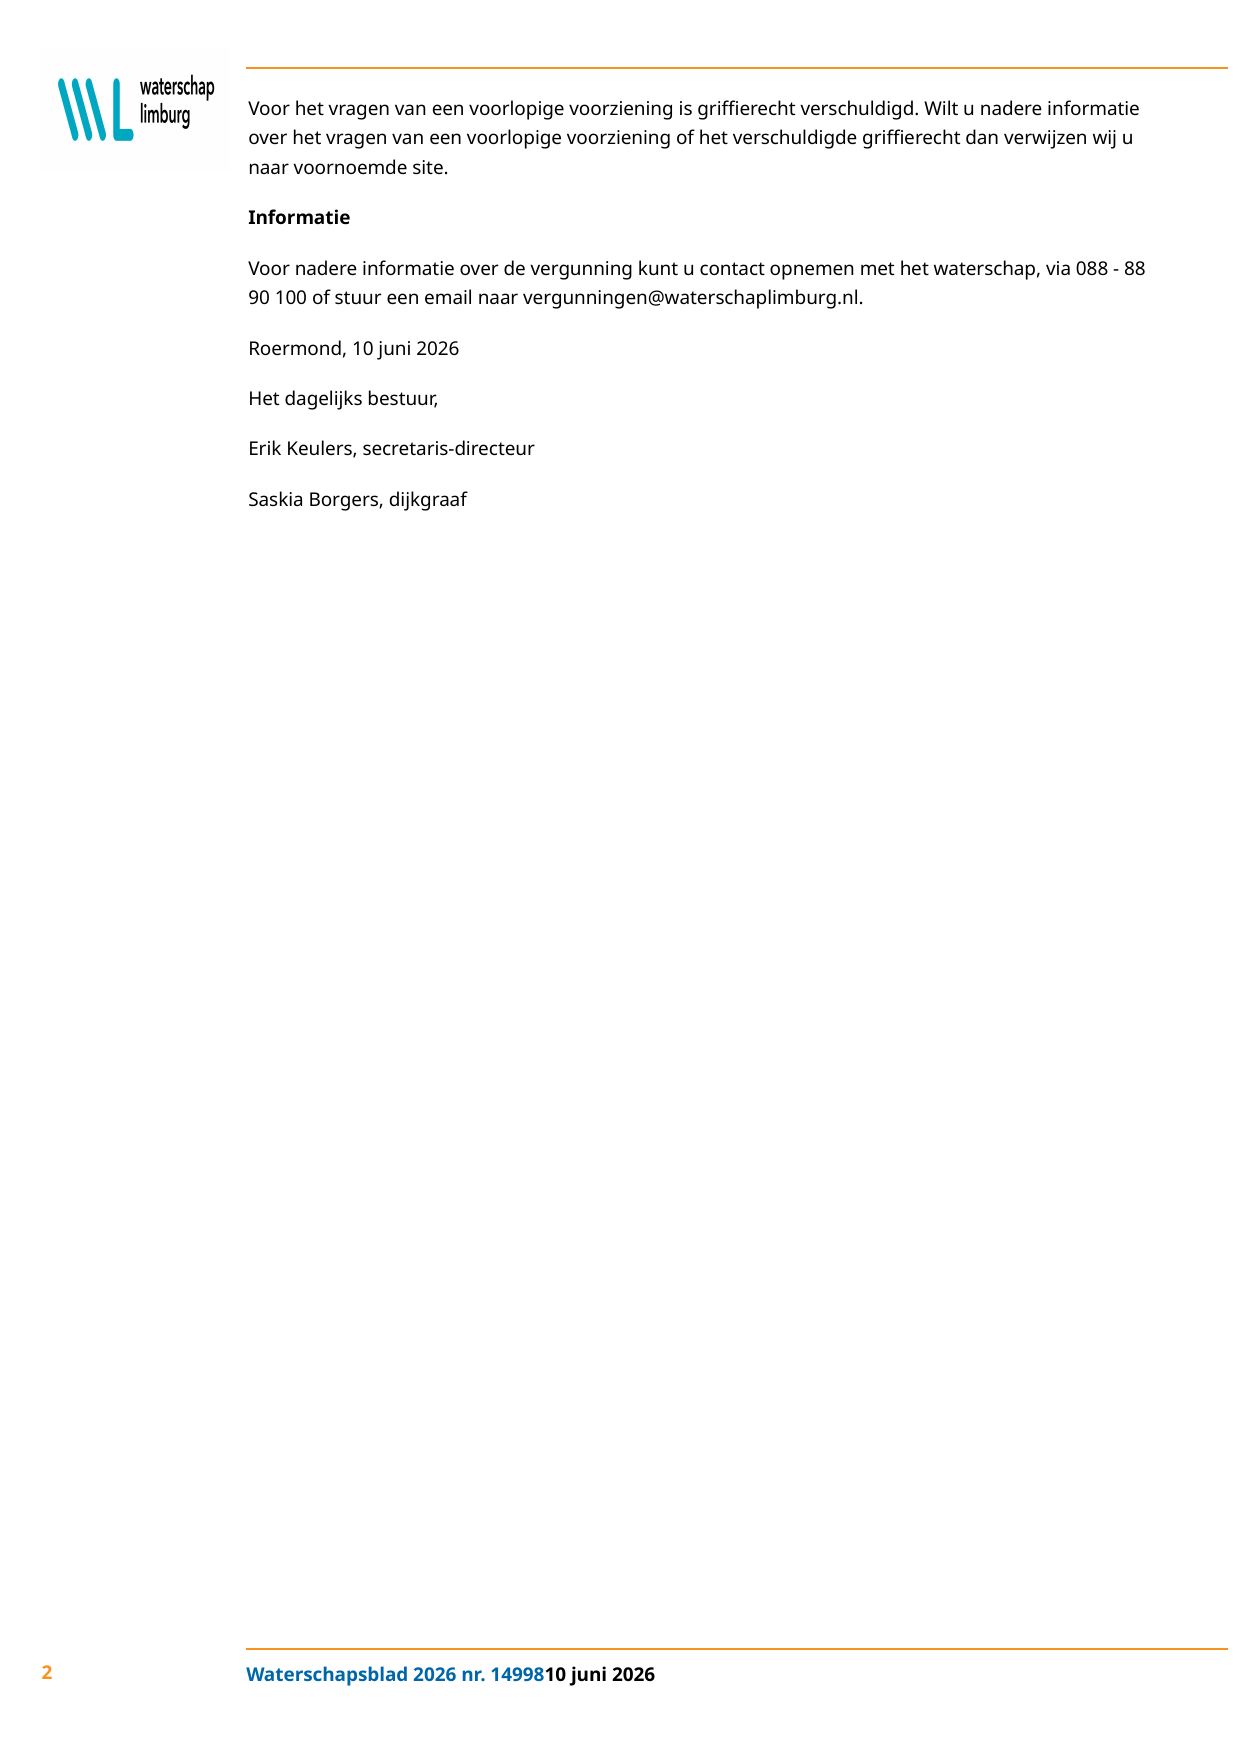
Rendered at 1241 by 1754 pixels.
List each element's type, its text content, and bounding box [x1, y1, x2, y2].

text Voor het vragen van een voorlopige voorziening is griffierecht verschuldigd. Wilt u nadere informatie over het vragen van een voorlopige voorziening of het verschuldigde griffierecht dan verwijzen wij u naar voornoemde site. [248, 95, 1152, 180]
picture [41, 47, 231, 172]
text Saskia Borgers, dijkgraaf [248, 486, 1152, 512]
text Voor nadere informatie over de vergunning kunt u contact opnemen met het waterschap, via 088 - 88 90 100 of stuur een email naar vergunningen@waterschaplimburg.nl. [248, 255, 1152, 310]
text Informatie [248, 204, 1152, 230]
text Erik Keulers, secretaris-directeur [248, 436, 1152, 461]
text Het dagelijks bestuur, [248, 385, 1152, 411]
text Roermond, 10 juni 2026 [248, 335, 1152, 361]
